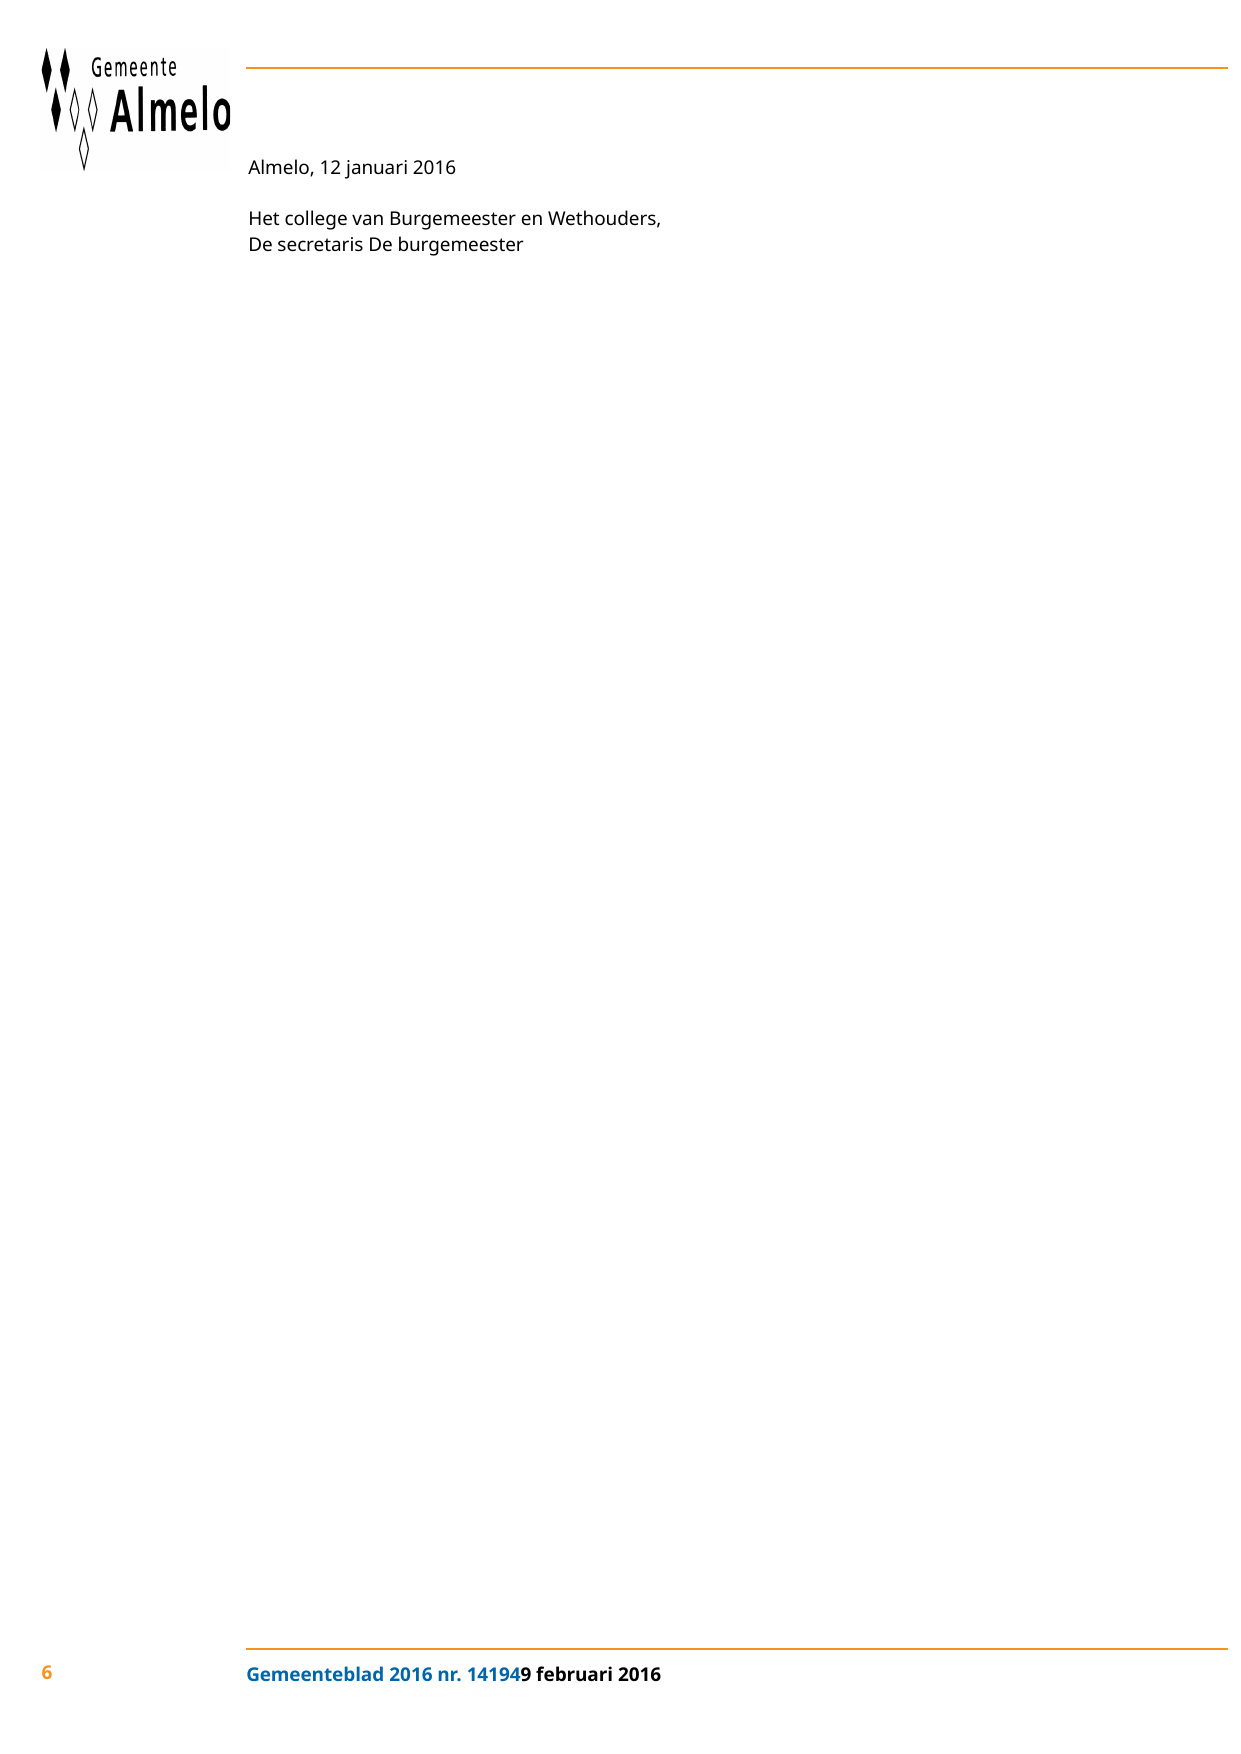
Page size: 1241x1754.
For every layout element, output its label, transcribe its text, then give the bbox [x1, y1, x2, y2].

text De secretaris De burgemeester [248, 231, 1152, 257]
picture [41, 47, 231, 172]
text Het college van Burgemeester en Wethouders, [248, 205, 1152, 231]
text Almelo, 12 januari 2016 [248, 154, 1152, 180]
